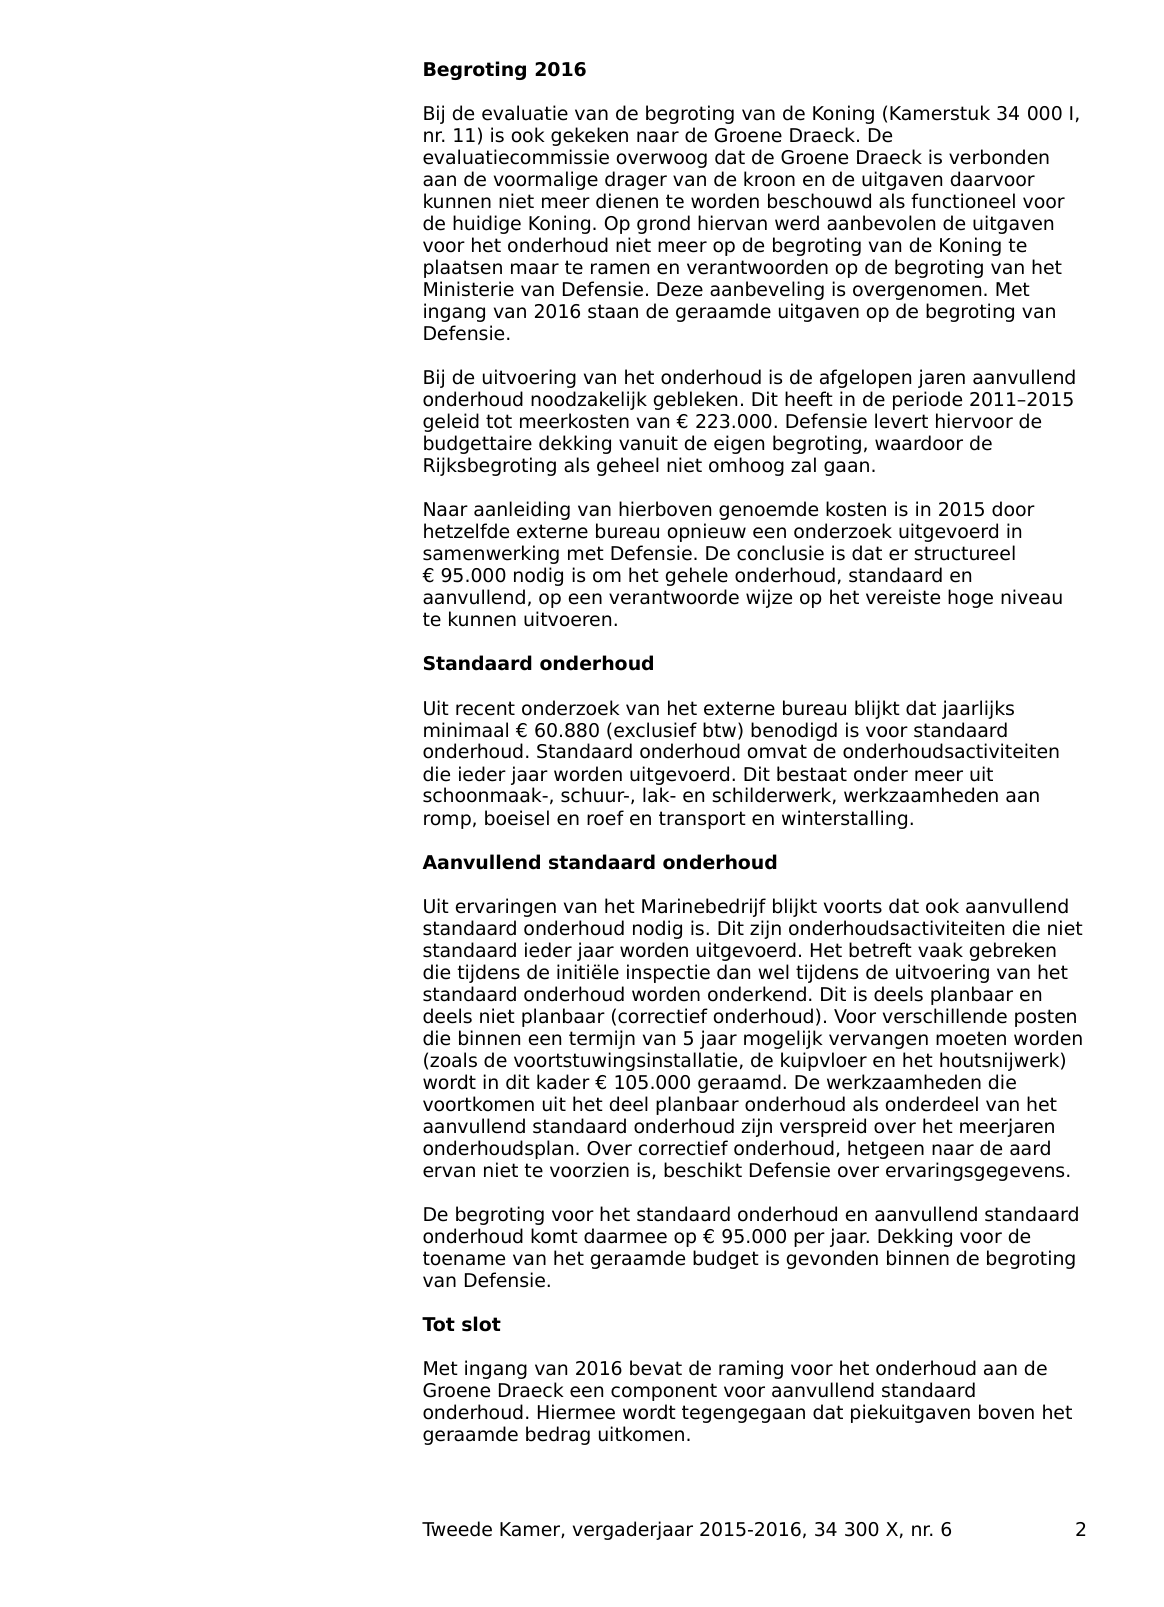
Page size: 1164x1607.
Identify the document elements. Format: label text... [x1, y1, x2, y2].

subtitle Begroting 2016 [422, 59, 1087, 81]
subtitle Standaard onderhoud [422, 653, 1087, 675]
text Uit ervaringen van het Marinebedrijf blijkt voorts dat ook aanvullend standaard onderhoud nodig is. Dit zijn onderhoudsactiviteiten die niet standaard ieder jaar worden uitgevoerd. Het betreft vaak gebreken die tijdens de initiële inspectie dan wel tijdens de uitvoering van het standaard onderhoud worden onderkend. Dit is deels planbaar en deels niet planbaar (correctief onderhoud). Voor verschillende posten die binnen een termijn van 5 jaar mogelijk vervangen moeten worden (zoals de voortstuwingsinstallatie, de kuipvloer en het houtsnijwerk) wordt in dit kader € 105.000 geraamd. De werkzaamheden die voortkomen uit het deel planbaar onderhoud als onderdeel van het aanvullend standaard onderhoud zijn verspreid over het meerjaren onderhoudsplan. Over correctief onderhoud, hetgeen naar de aard ervan niet te voorzien is, beschikt Defensie over ervaringsgegevens. [422, 896, 1087, 1181]
text Uit recent onderzoek van het externe bureau blijkt dat jaarlijks minimaal € 60.880 (exclusief btw) benodigd is voor standaard onderhoud. Standaard onderhoud omvat de onderhoudsactiviteiten die ieder jaar worden uitgevoerd. Dit bestaat onder meer uit schoonmaak-, schuur-, lak- en schilderwerk, werkzaamheden aan romp, boeisel en roef en transport en winterstalling. [422, 697, 1087, 829]
text Bij de uitvoering van het onderhoud is de afgelopen jaren aanvullend onderhoud noodzakelijk gebleken. Dit heeft in de periode 2011–2015 geleid tot meerkosten van € 223.000. Defensie levert hiervoor de budgettaire dekking vanuit de eigen begroting, waardoor de Rijksbegroting als geheel niet omhoog zal gaan. [422, 367, 1087, 477]
text Naar aanleiding van hierboven genoemde kosten is in 2015 door hetzelfde externe bureau opnieuw een onderzoek uitgevoerd in samenwerking met Defensie. De conclusie is dat er structureel € 95.000 nodig is om het gehele onderhoud, standaard en aanvullend, op een verantwoorde wijze op het vereiste hoge niveau te kunnen uitvoeren. [422, 499, 1087, 631]
text Bij de evaluatie van de begroting van de Koning (Kamerstuk 34 000 I, nr. 11) is ook gekeken naar de Groene Draeck. De evaluatiecommissie overwoog dat de Groene Draeck is verbonden aan de voormalige drager van de kroon en de uitgaven daarvoor kunnen niet meer dienen te worden beschouwd als functioneel voor de huidige Koning. Op grond hiervan werd aanbevolen de uitgaven voor het onderhoud niet meer op de begroting van de Koning te plaatsen maar te ramen en verantwoorden op de begroting van het Ministerie van Defensie. Deze aanbeveling is overgenomen. Met ingang van 2016 staan de geraamde uitgaven op de begroting van Defensie. [422, 103, 1087, 345]
subtitle Aanvullend standaard onderhoud [422, 852, 1087, 873]
text De begroting voor het standaard onderhoud en aanvullend standaard onderhoud komt daarmee op € 95.000 per jaar. Dekking voor de toename van het geraamde budget is gevonden binnen de begroting van Defensie. [422, 1204, 1087, 1292]
text Met ingang van 2016 bevat de raming voor het onderhoud aan de Groene Draeck een component voor aanvullend standaard onderhoud. Hiermee wordt tegengegaan dat piekuitgaven boven het geraamde bedrag uitkomen. [422, 1358, 1087, 1446]
subtitle Tot slot [422, 1314, 1087, 1336]
